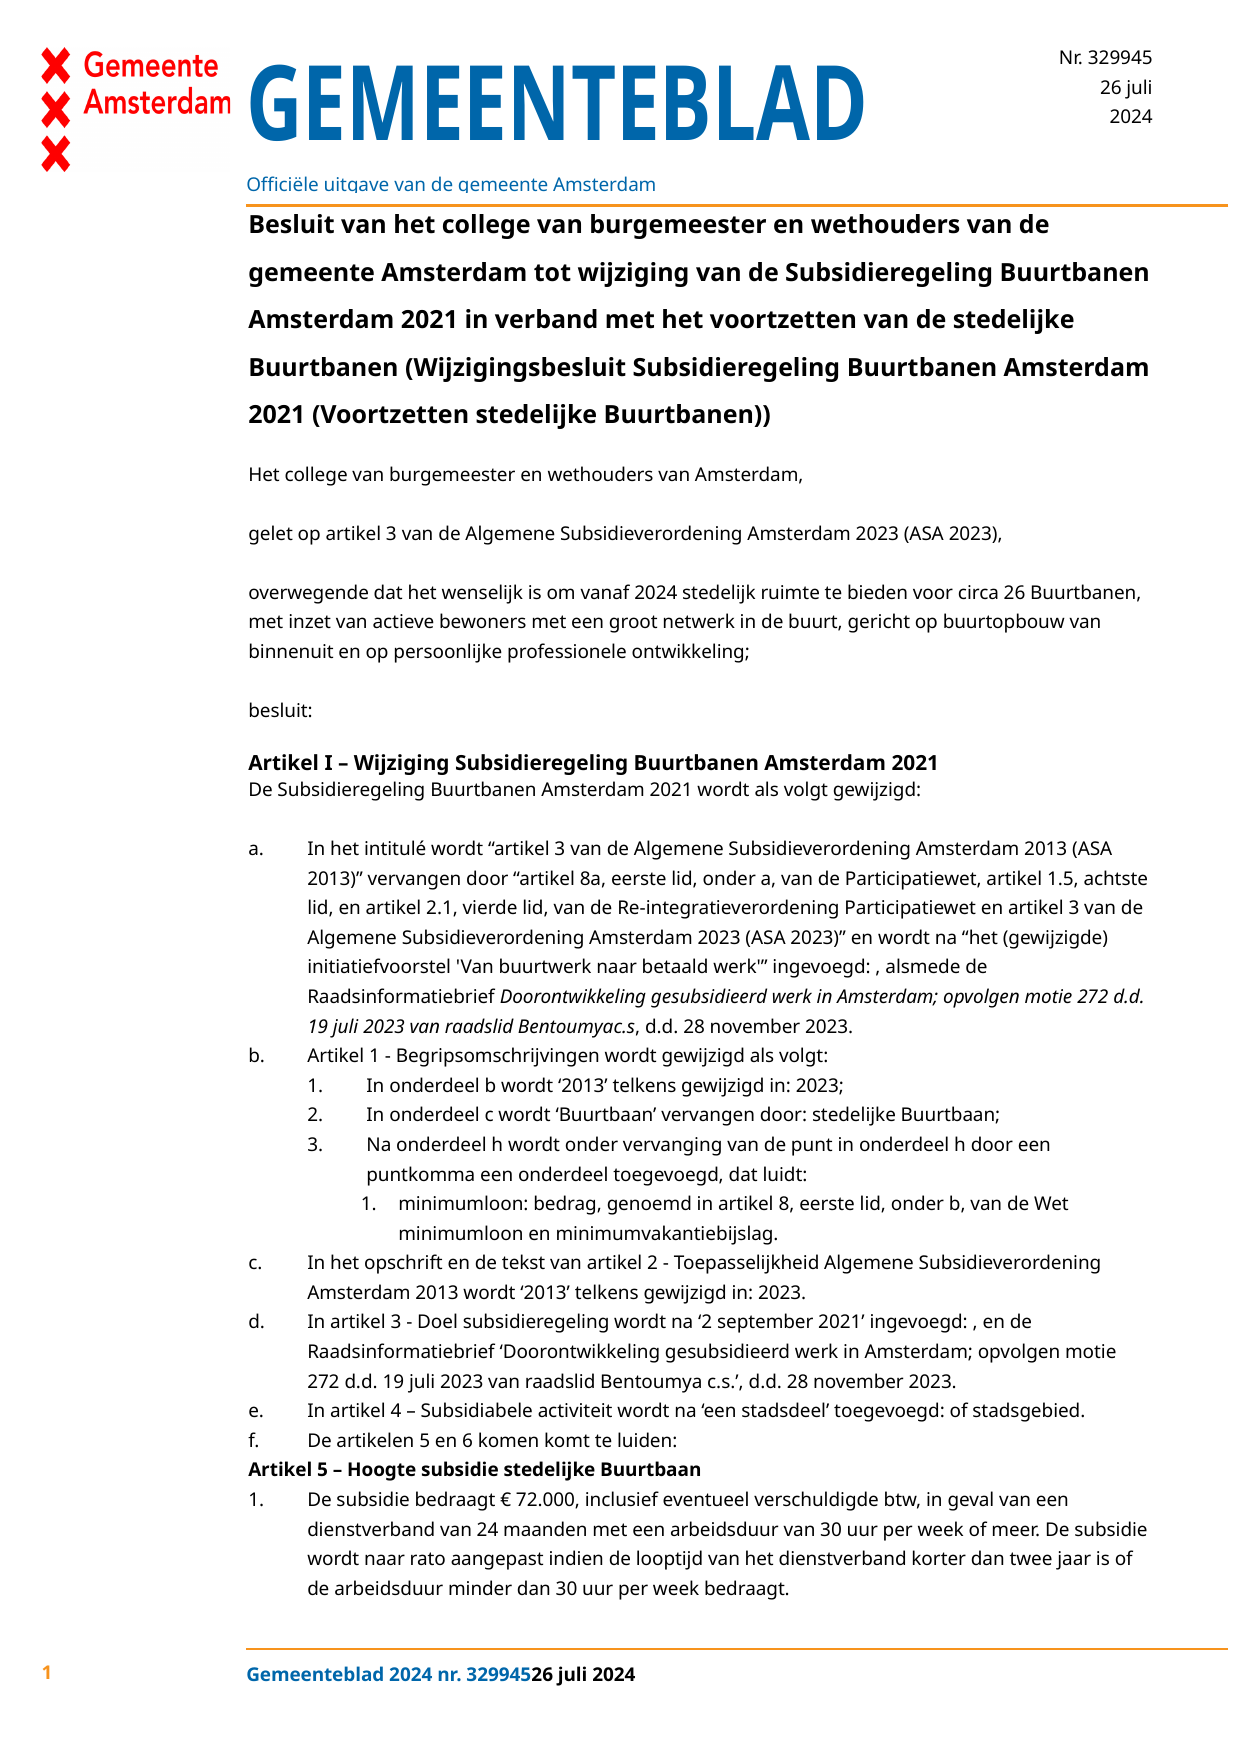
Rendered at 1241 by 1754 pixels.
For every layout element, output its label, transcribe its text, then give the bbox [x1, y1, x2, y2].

text overwegende dat het wenselijk is om vanaf 2024 stedelijk ruimte te bieden voor circa 26 Buurtbanen, met inzet van actieve bewoners met een groot netwerk in de buurt, gericht op buurtopbouw van binnenuit en op persoonlijke professionele ontwikkeling; [248, 579, 1152, 664]
list De artikelen 5 en 6 komen komt te luiden: [248, 1427, 1152, 1453]
list Na onderdeel h wordt onder vervanging van de punt in onderdeel h door een puntkomma een onderdeel toegevoegd, dat luidt: [307, 1131, 1152, 1187]
text De Subsidieregeling Buurtbanen Amsterdam 2021 wordt als volgt gewijzigd: [248, 776, 1152, 802]
list In het intitulé wordt “artikel 3 van de Algemene Subsidieverordening Amsterdam 2013 (ASA 2013)” vervangen door “artikel 8a, eerste lid, onder a, van de Participatiewet, artikel 1.5, achtste lid, en artikel 2.1, vierde lid, van de Re-integratieverordening Participatiewet en artikel 3 van de Algemene Subsidieverordening Amsterdam 2023 (ASA 2023)” en wordt na “het (gewijzigde) initiatiefvoorstel 'Van buurtwerk naar betaald werk'” ingevoegd: , alsmede de Raadsinformatiebrief Doorontwikkeling gesubsidieerd werk in Amsterdam; opvolgen motie 272 d.d. 19 juli 2023 van raadslid Bentoumyac.s, d.d. 28 november 2023. [248, 835, 1152, 1039]
text Artikel 5 – Hoogte subsidie stedelijke Buurtbaan [248, 1457, 1152, 1482]
list minimumloon: bedrag, genoemd in artikel 8, eerste lid, onder b, van de Wet minimumloon en minimumvakantiebijslag. [361, 1190, 1152, 1246]
text gelet op artikel 3 van de Algemene Subsidieverordening Amsterdam 2023 (ASA 2023), [248, 520, 1152, 546]
list In onderdeel c wordt ‘Buurtbaan’ vervangen door: stedelijke Buurtbaan; [307, 1102, 1152, 1127]
list De subsidie bedraagt € 72.000, inclusief eventueel verschuldigde btw, in geval van een dienstverband van 24 maanden met een arbeidsduur van 30 uur per week of meer. De subsidie wordt naar rato aangepast indien de looptijd van het dienstverband korter dan twee jaar is of de arbeidsduur minder dan 30 uur per week bedraagt. [248, 1486, 1152, 1601]
list In het opschrift en de tekst van artikel 2 - Toepasselijkheid Algemene Subsidieverordening Amsterdam 2013 wordt ‘2013’ telkens gewijzigd in: 2023. [248, 1249, 1152, 1305]
text besluit: [248, 697, 1152, 723]
list In onderdeel b wordt ‘2013’ telkens gewijzigd in: 2023; [307, 1072, 1152, 1098]
list In artikel 3 - Doel subsidieregeling wordt na ‘2 september 2021’ ingevoegd: , en de Raadsinformatiebrief ‘Doorontwikkeling gesubsidieerd werk in Amsterdam; opvolgen motie 272 d.d. 19 juli 2023 van raadslid Bentoumya c.s.’, d.d. 28 november 2023. [248, 1309, 1152, 1394]
list Artikel 1 - Begripsomschrijvingen wordt gewijzigd als volgt: [248, 1042, 1152, 1068]
text Artikel I – Wijziging Subsidieregeling Buurtbanen Amsterdam 2021 [248, 748, 1152, 776]
picture [41, 47, 231, 172]
text Het college van burgemeester en wethouders van Amsterdam, [248, 461, 1152, 486]
text Besluit van het college van burgemeester en wethouders van de gemeente Amsterdam tot wijziging van de Subsidieregeling Buurtbanen Amsterdam 2021 in verband met het voortzetten van de stedelijke Buurtbanen (Wijzigingsbesluit Subsidieregeling Buurtbanen Amsterdam 2021 (Voortzetten stedelijke Buurtbanen)) [248, 207, 1152, 431]
list In artikel 4 – Subsidiabele activiteit wordt na ‘een stadsdeel’ toegevoegd: of stadsgebied. [248, 1397, 1152, 1423]
